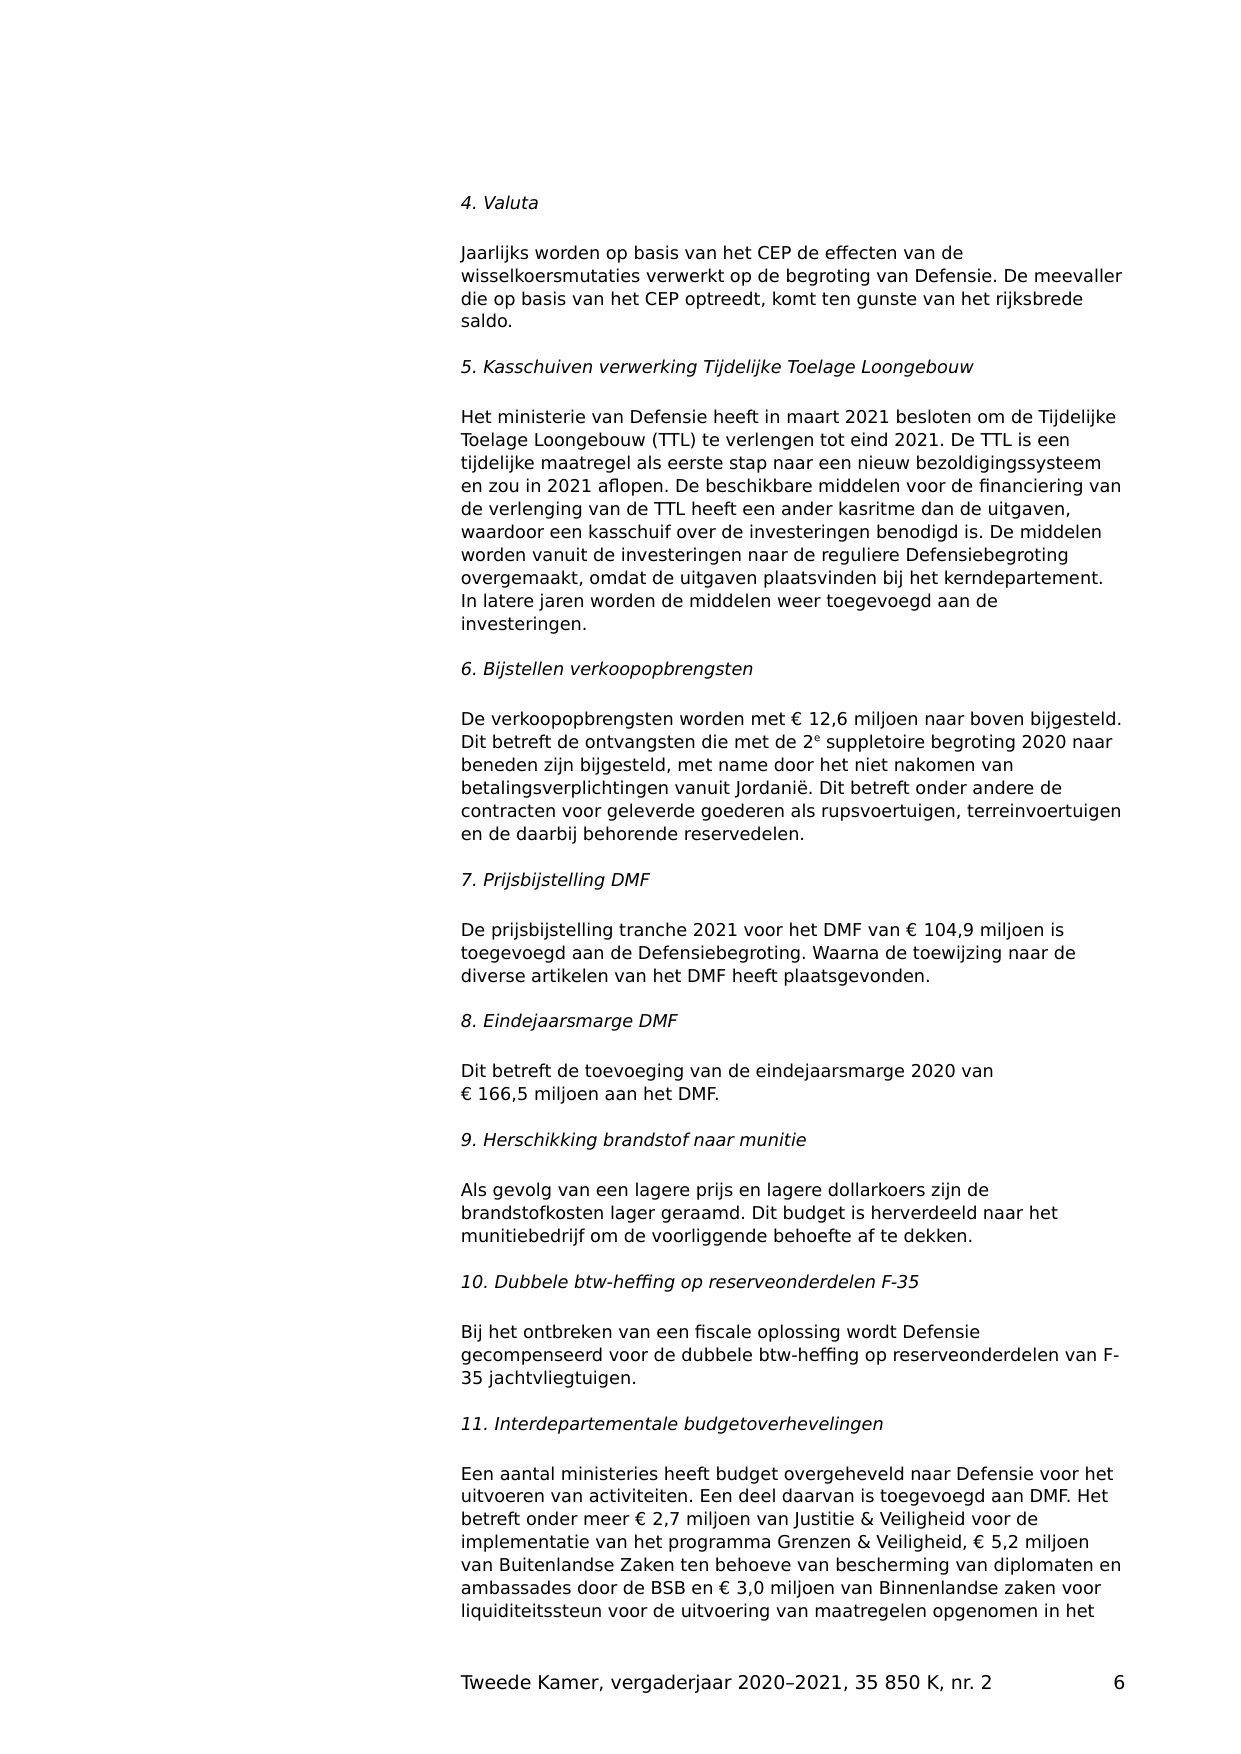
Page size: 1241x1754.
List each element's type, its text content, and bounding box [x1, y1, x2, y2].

text 7. Prijsbijstelling DMF [461, 868, 1125, 891]
text 6. Bijstellen verkoopopbrengsten [461, 657, 1125, 680]
text Een aantal ministeries heeft budget overgeheveld naar Defensie voor het uitvoeren van activiteiten. Een deel daarvan is toegevoegd aan DMF. Het betreft onder meer € 2,7 miljoen van Justitie & Veiligheid voor de implementatie van het programma Grenzen & Veiligheid, € 5,2 miljoen van Buitenlandse Zaken ten behoeve van bescherming van diplomaten en ambassades door de BSB en € 3,0 miljoen van Binnenlandse zaken voor liquiditeitssteun voor de uitvoering van maatregelen opgenomen in het [461, 1462, 1125, 1622]
text 9. Herschikking brandstof naar munitie [461, 1128, 1125, 1151]
text Bij het ontbreken van een fiscale oplossing wordt Defensie gecompenseerd voor de dubbele btw-heffing op reserveonderdelen van F-35 jachtvliegtuigen. [461, 1320, 1125, 1389]
text 8. Eindejaarsmarge DMF [461, 1009, 1125, 1032]
text Jaarlijks worden op basis van het CEP de effecten van de wisselkoersmutaties verwerkt op de begroting van Defensie. De meevaller die op basis van het CEP optreedt, komt ten gunste van het rijksbrede saldo. [461, 241, 1125, 332]
text 5. Kasschuiven verwerking Tijdelijke Toelage Loongebouw [461, 355, 1125, 378]
text Dit betreft de toevoeging van de eindejaarsmarge 2020 van € 166,5 miljoen aan het DMF. [461, 1059, 1125, 1105]
text Het ministerie van Defensie heeft in maart 2021 besloten om de Tijdelijke Toelage Loongebouw (TTL) te verlengen tot eind 2021. De TTL is een tijdelijke maatregel als eerste stap naar een nieuw bezoldigingssysteem en zou in 2021 aflopen. De beschikbare middelen voor de financiering van de verlenging van de TTL heeft een ander kasritme dan de uitgaven, waardoor een kasschuif over de investeringen benodigd is. De middelen worden vanuit de investeringen naar de reguliere Defensiebegroting overgemaakt, omdat de uitgaven plaatsvinden bij het kerndepartement. In latere jaren worden de middelen weer toegevoegd aan de investeringen. [461, 405, 1125, 634]
text De prijsbijstelling tranche 2021 voor het DMF van € 104,9 miljoen is toegevoegd aan de Defensiebegroting. Waarna de toewijzing naar de diverse artikelen van het DMF heeft plaatsgevonden. [461, 918, 1125, 987]
text 4. Valuta [461, 191, 1125, 214]
text 11. Interdepartementale budgetoverhevelingen [461, 1412, 1125, 1434]
text Als gevolg van een lagere prijs en lagere dollarkoers zijn de brandstofkosten lager geraamd. Dit budget is herverdeeld naar het munitiebedrijf om de voorliggende behoefte af te dekken. [461, 1178, 1125, 1247]
text 10. Dubbele btw-heffing op reserveonderdelen F-35 [461, 1270, 1125, 1293]
text De verkoopopbrengsten worden met € 12,6 miljoen naar boven bijgesteld. Dit betreft de ontvangsten die met de 2e suppletoire begroting 2020 naar beneden zijn bijgesteld, met name door het niet nakomen van betalingsverplichtingen vanuit Jordanië. Dit betreft onder andere de contracten voor geleverde goederen als rupsvoertuigen, terreinvoertuigen en de daarbij behorende reservedelen. [461, 707, 1125, 845]
